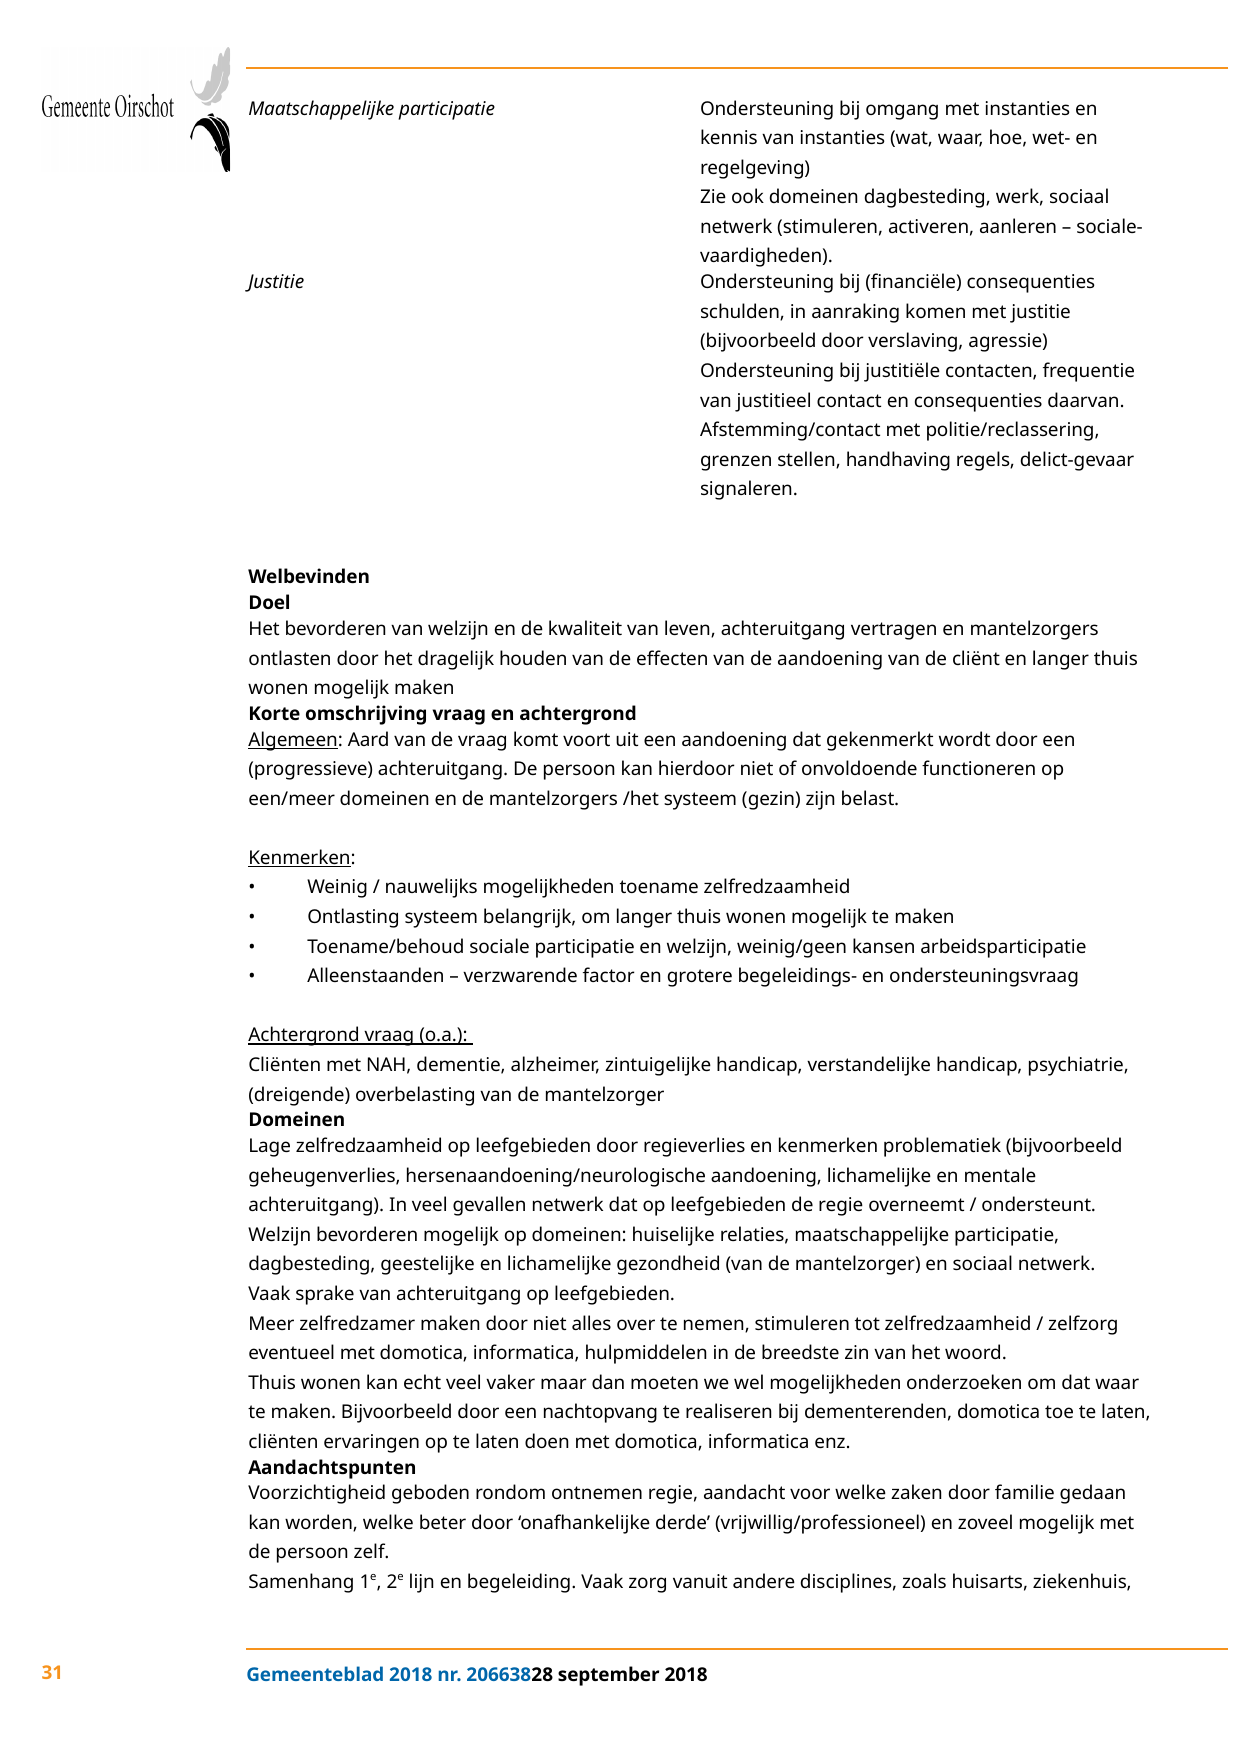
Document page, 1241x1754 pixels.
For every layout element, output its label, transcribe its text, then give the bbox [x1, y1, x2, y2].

table_cell Lage zelfredzaamheid op leefgebieden door regieverlies en kenmerken problematiek (bijvoorbeeld geheugenverlies, hersenaandoening/neurologische aandoening, lichamelijke en mentale achteruitgang). In veel gevallen netwerk dat op leefgebieden de regie overneemt / ondersteunt. Welzijn bevorderen mogelijk op domeinen: huiselijke relaties, maatschappelijke participatie, dagbesteding, geestelijke en lichamelijke gezondheid (van de mantelzorger) en sociaal netwerk. Vaak sprake van achteruitgang op leefgebieden. Meer zelfredzamer maken door niet alles over te nemen, stimuleren tot zelfredzaamheid / zelfzorg eventueel met domotica, informatica, hulpmiddelen in de breedste zin van het woord. Thuis wonen kan echt veel vaker maar dan moeten we wel mogelijkheden onderzoeken om dat waar te maken. Bijvoorbeeld door een nachtopvang te realiseren bij dementerenden, domotica toe te laten, cliënten ervaringen op te laten doen met domotica, informatica enz. [248, 1132, 1152, 1454]
table_cell Voorzichtigheid geboden rondom ontnemen regie, aandacht voor welke zaken door familie gedaan kan worden, welke beter door ‘onafhankelijke derde’ (vrijwillig/professioneel) en zoveel mogelijk met de persoon zelf. Samenhang 1e, 2e lijn en begeleiding. Vaak zorg vanuit andere disciplines, zoals huisarts, ziekenhuis, [248, 1480, 1152, 1594]
table_cell Ondersteuning bij (financiële) consequenties schulden, in aanraking komen met justitie (bijvoorbeeld door verslaving, agressie) Ondersteuning bij justitiële contacten, frequentie van justitieel contact en consequenties daarvan. Afstemming/contact met politie/reclassering, grenzen stellen, handhaving regels, delict-gevaar signaleren. [700, 269, 1152, 501]
table_cell Algemeen: Aard van de vraag komt voort uit een aandoening dat gekenmerkt wordt door een (progressieve) achteruitgang. De persoon kan hierdoor niet of onvoldoende functioneren op een/meer domeinen en de mantelzorgers /het systeem (gezin) zijn belast. Kenmerken: Weinig / nauwelijks mogelijkheden toename zelfredzaamheid Ontlasting systeem belangrijk, om langer thuis wonen mogelijk te maken Toename/behoud sociale participatie en welzijn, weinig/geen kansen arbeidsparticipatie Alleenstaanden – verzwarende factor en grotere begeleidings- en ondersteuningsvraag Achtergrond vraag (o.a.): Cliënten met NAH, dementie, alzheimer, zintuigelijke handicap, verstandelijke handicap, psychiatrie, (dreigende) overbelasting van de mantelzorger [248, 726, 1152, 1107]
table_cell Aandachtspunten [248, 1454, 1152, 1479]
table_cell Maatschappelijke participatie [248, 95, 700, 268]
table_header Welbevinden [248, 564, 1152, 589]
table_cell Het bevorderen van welzijn en de kwaliteit van leven, achteruitgang vertragen en mantelzorgers ontlasten door het dragelijk houden van de effecten van de aandoening van de cliënt en langer thuis wonen mogelijk maken [248, 615, 1152, 700]
table_cell Korte omschrijving vraag en achtergrond [248, 700, 1152, 726]
table_cell Doel [248, 590, 1152, 615]
table_cell Domeinen [248, 1107, 1152, 1132]
picture [41, 47, 231, 172]
table_cell Ondersteuning bij omgang met instanties en kennis van instanties (wat, waar, hoe, wet- en regelgeving) Zie ook domeinen dagbesteding, werk, sociaal netwerk (stimuleren, activeren, aanleren – sociale- vaardigheden). [700, 95, 1152, 268]
table_cell Justitie [248, 269, 700, 501]
